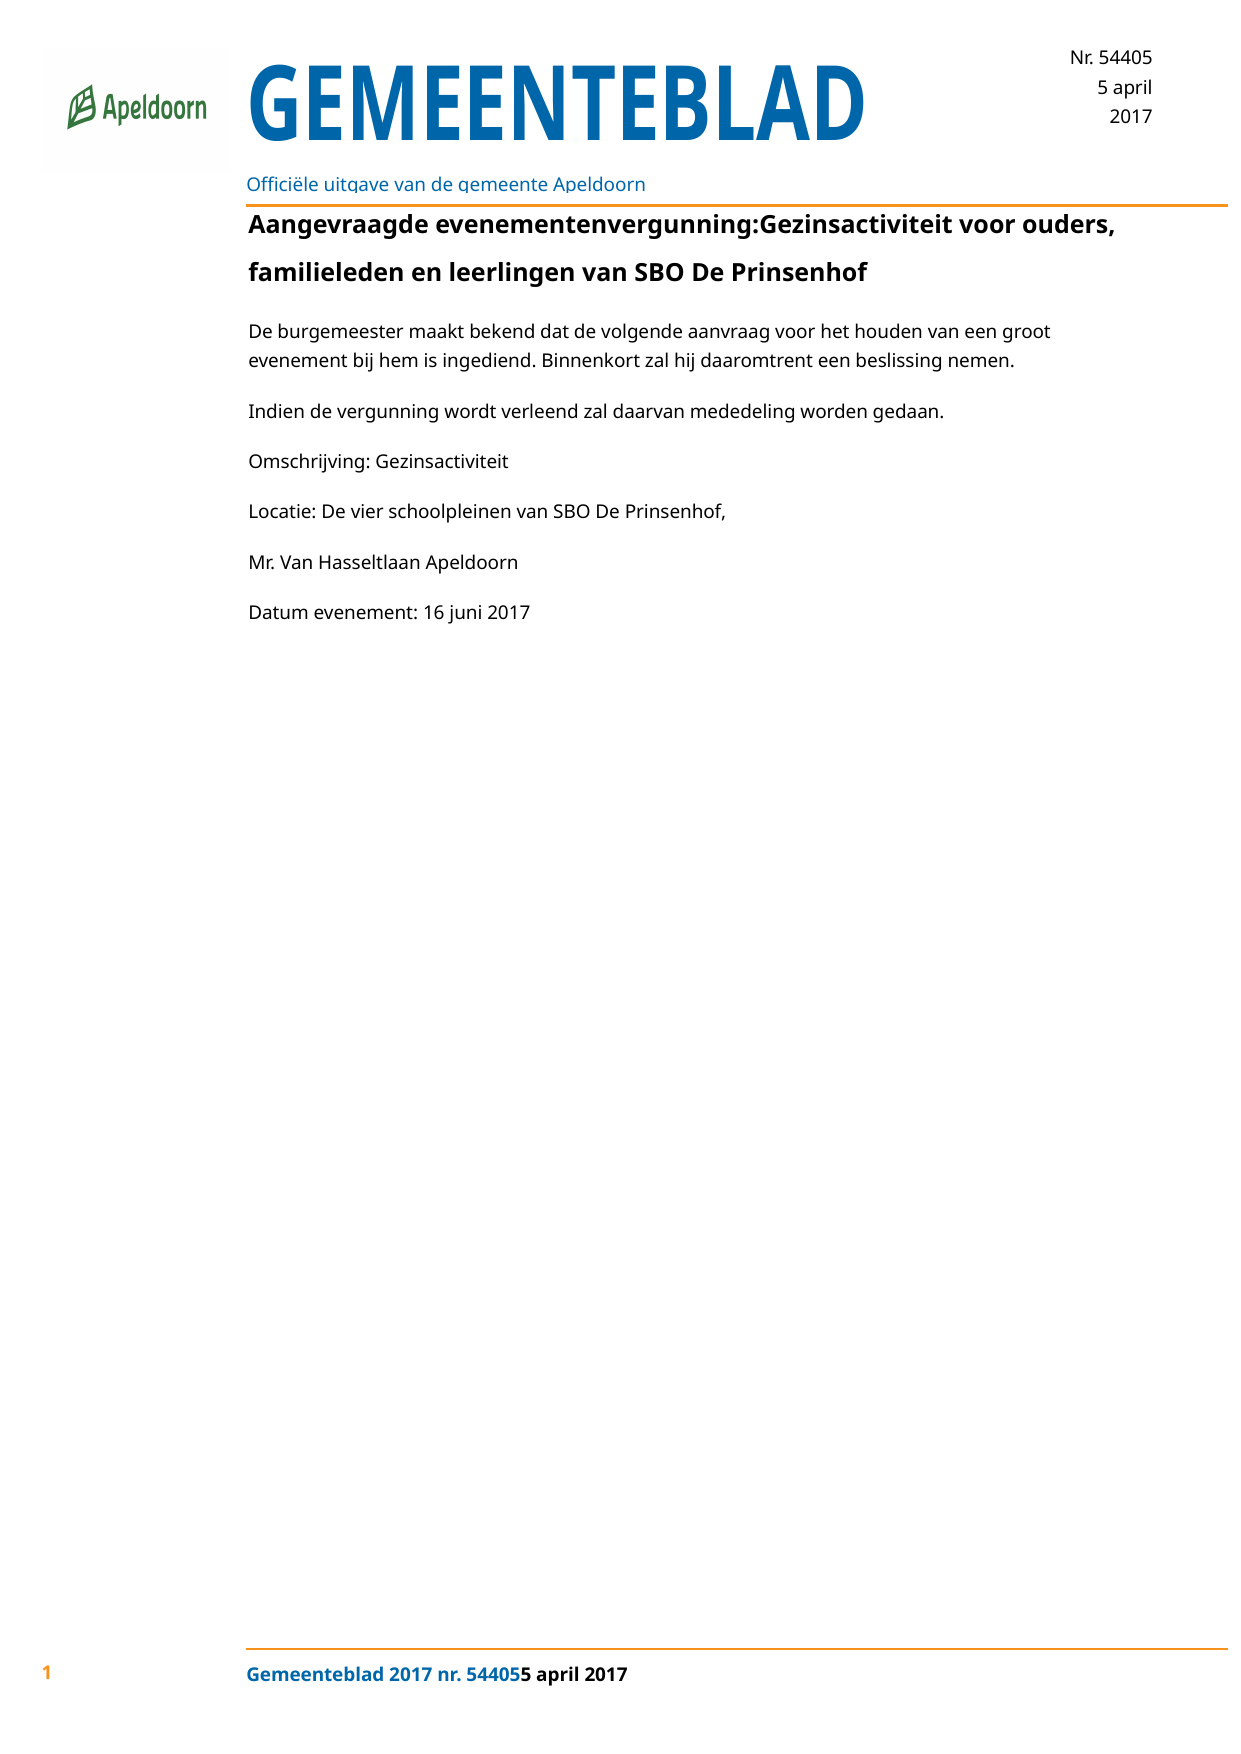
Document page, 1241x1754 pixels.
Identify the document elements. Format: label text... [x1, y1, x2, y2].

text Aangevraagde evenementenvergunning:Gezinsactiviteit voor ouders, familieleden en leerlingen van SBO De Prinsenhof [248, 207, 1152, 288]
picture [41, 47, 231, 172]
text Mr. Van Hasseltlaan Apeldoorn [248, 549, 1152, 575]
text Locatie: De vier schoolpleinen van SBO De Prinsenhof, [248, 499, 1152, 524]
text Datum evenement: 16 juni 2017 [248, 599, 1152, 625]
text Indien de vergunning wordt verleend zal daarvan mededeling worden gedaan. [248, 398, 1152, 424]
text Omschrijving: Gezinsactiviteit [248, 448, 1152, 474]
text De burgemeester maakt bekend dat de volgende aanvraag voor het houden van een groot evenement bij hem is ingediend. Binnenkort zal hij daaromtrent een beslissing nemen. [248, 318, 1152, 373]
